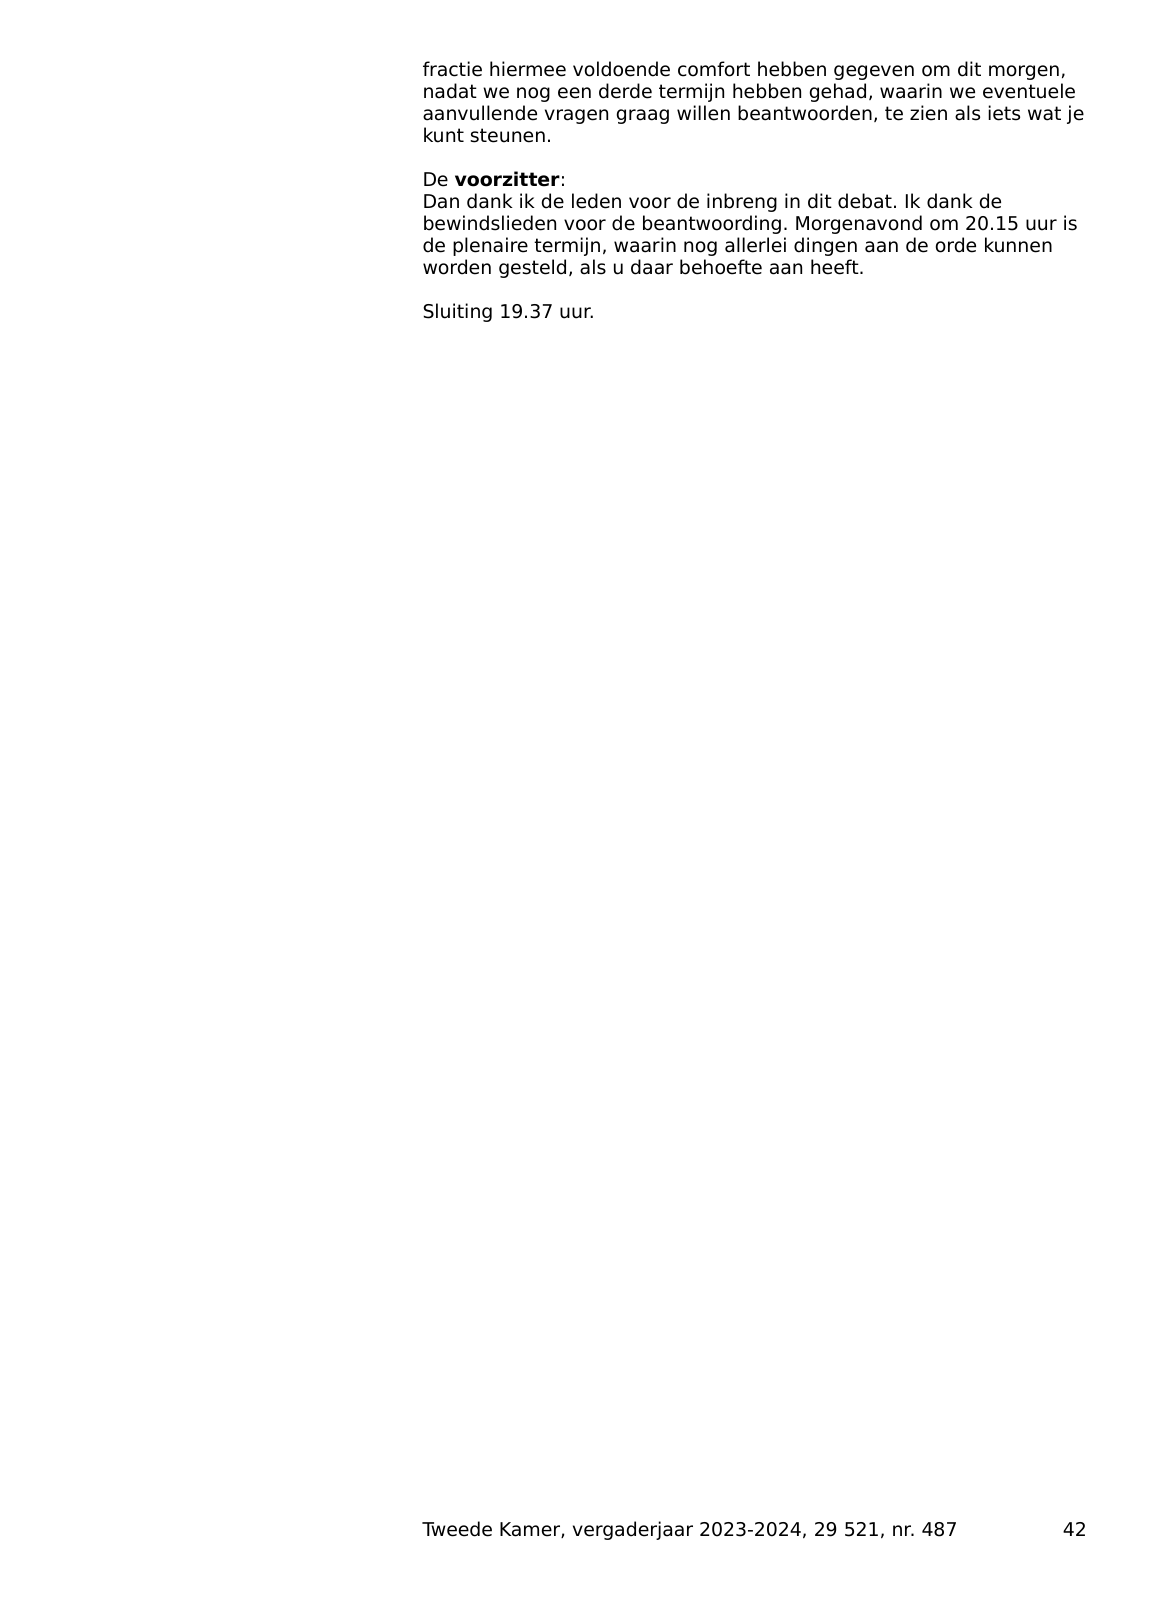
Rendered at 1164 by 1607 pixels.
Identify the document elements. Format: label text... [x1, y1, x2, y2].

text fractie hiermee voldoende comfort hebben gegeven om dit morgen, nadat we nog een derde termijn hebben gehad, waarin we eventuele aanvullende vragen graag willen beantwoorden, te zien als iets wat je kunt steunen. [422, 59, 1087, 147]
text Dan dank ik de leden voor de inbreng in dit debat. Ik dank de bewindslieden voor de beantwoording. Morgenavond om 20.15 uur is de plenaire termijn, waarin nog allerlei dingen aan de orde kunnen worden gesteld, als u daar behoefte aan heeft. [422, 191, 1087, 279]
text Sluiting 19.37 uur. [422, 301, 1087, 323]
text De voorzitter: [422, 169, 1087, 191]
